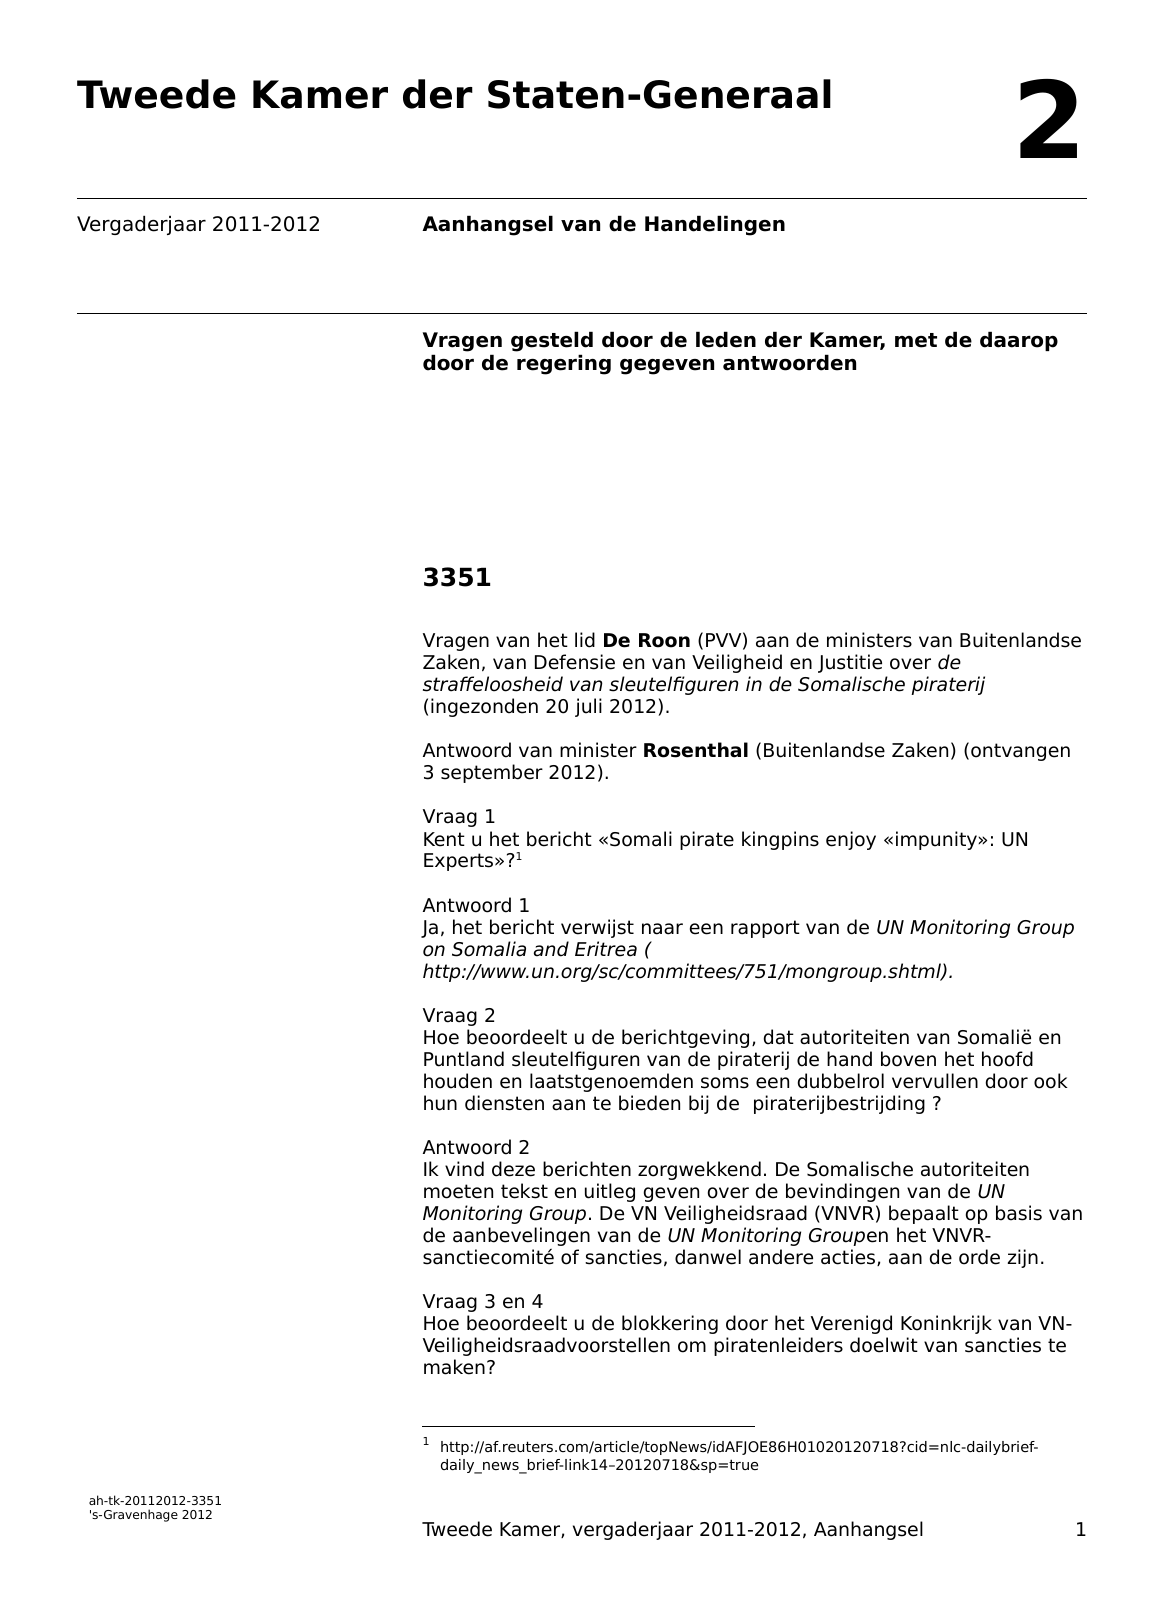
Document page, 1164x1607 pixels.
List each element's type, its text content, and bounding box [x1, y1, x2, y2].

text Hoe beoordeelt u de blokkering door het Verenigd Koninkrijk van VN-Veiligheidsraadvoorstellen om piratenleiders doelwit van sancties te maken? [422, 1313, 1087, 1379]
text Hoe beoordeelt u de berichtgeving, dat autoriteiten van Somalië en Puntland sleutelfiguren van de piraterij de hand boven het hoofd houden en laatstgenoemden soms een dubbelrol vervullen door ook hun diensten aan te bieden bij de piraterijbestrijding ? [422, 1027, 1087, 1114]
text Vraag 3 en 4 [422, 1291, 1087, 1313]
text Vraag 1 [422, 806, 1087, 828]
text Antwoord 2 [422, 1137, 1087, 1159]
text http://af.reuters.com/article/topNews/idAFJOE86H01020120718?cid=nlc-dailybrief-daily_news_brief-link14–20120718&sp=true [422, 1435, 1087, 1474]
table_cell Vragen gesteld door de leden der Kamer, met de daarop door de regering gegeven antwoorden [422, 314, 1087, 375]
text Antwoord 1 [422, 894, 1087, 917]
table_cell Vergaderjaar 2011-2012 [77, 199, 422, 313]
table_cell [77, 314, 422, 375]
table_header 2 [886, 59, 1087, 198]
text 3351 [422, 563, 1087, 592]
table_cell Aanhangsel van de Handelingen [422, 199, 1087, 313]
table_header Tweede Kamer der Staten-Generaal [77, 59, 886, 198]
text 's-Gravenhage 2012 [88, 1508, 323, 1522]
text Vragen van het lid De Roon (PVV) aan de ministers van Buitenlandse Zaken, van Defensie en van Veiligheid en Justitie over de straffeloosheid van sleutelfiguren in de Somalische piraterij (ingezonden 20 juli 2012). [422, 630, 1087, 718]
text Vraag 2 [422, 1005, 1087, 1027]
text Ik vind deze berichten zorgwekkend. De Somalische autoriteiten moeten tekst en uitleg geven over de bevindingen van de UN Monitoring Group. De VN Veiligheidsraad (VNVR) bepaalt op basis van de aanbevelingen van de UN Monitoring Groupen het VNVR-sanctiecomité of sancties, danwel andere acties, aan de orde zijn. [422, 1159, 1087, 1269]
text ah-tk-20112012-3351 [88, 1494, 323, 1508]
text Ja, het bericht verwijst naar een rapport van de UN Monitoring Group on Somalia and Eritrea ( http://www.un.org/sc/committees/751/mongroup.shtml). [422, 917, 1087, 982]
text Antwoord van minister Rosenthal (Buitenlandse Zaken) (ontvangen 3 september 2012). [422, 740, 1087, 784]
text Kent u het bericht «Somali pirate kingpins enjoy «impunity»: UN Experts»? [422, 828, 1087, 872]
